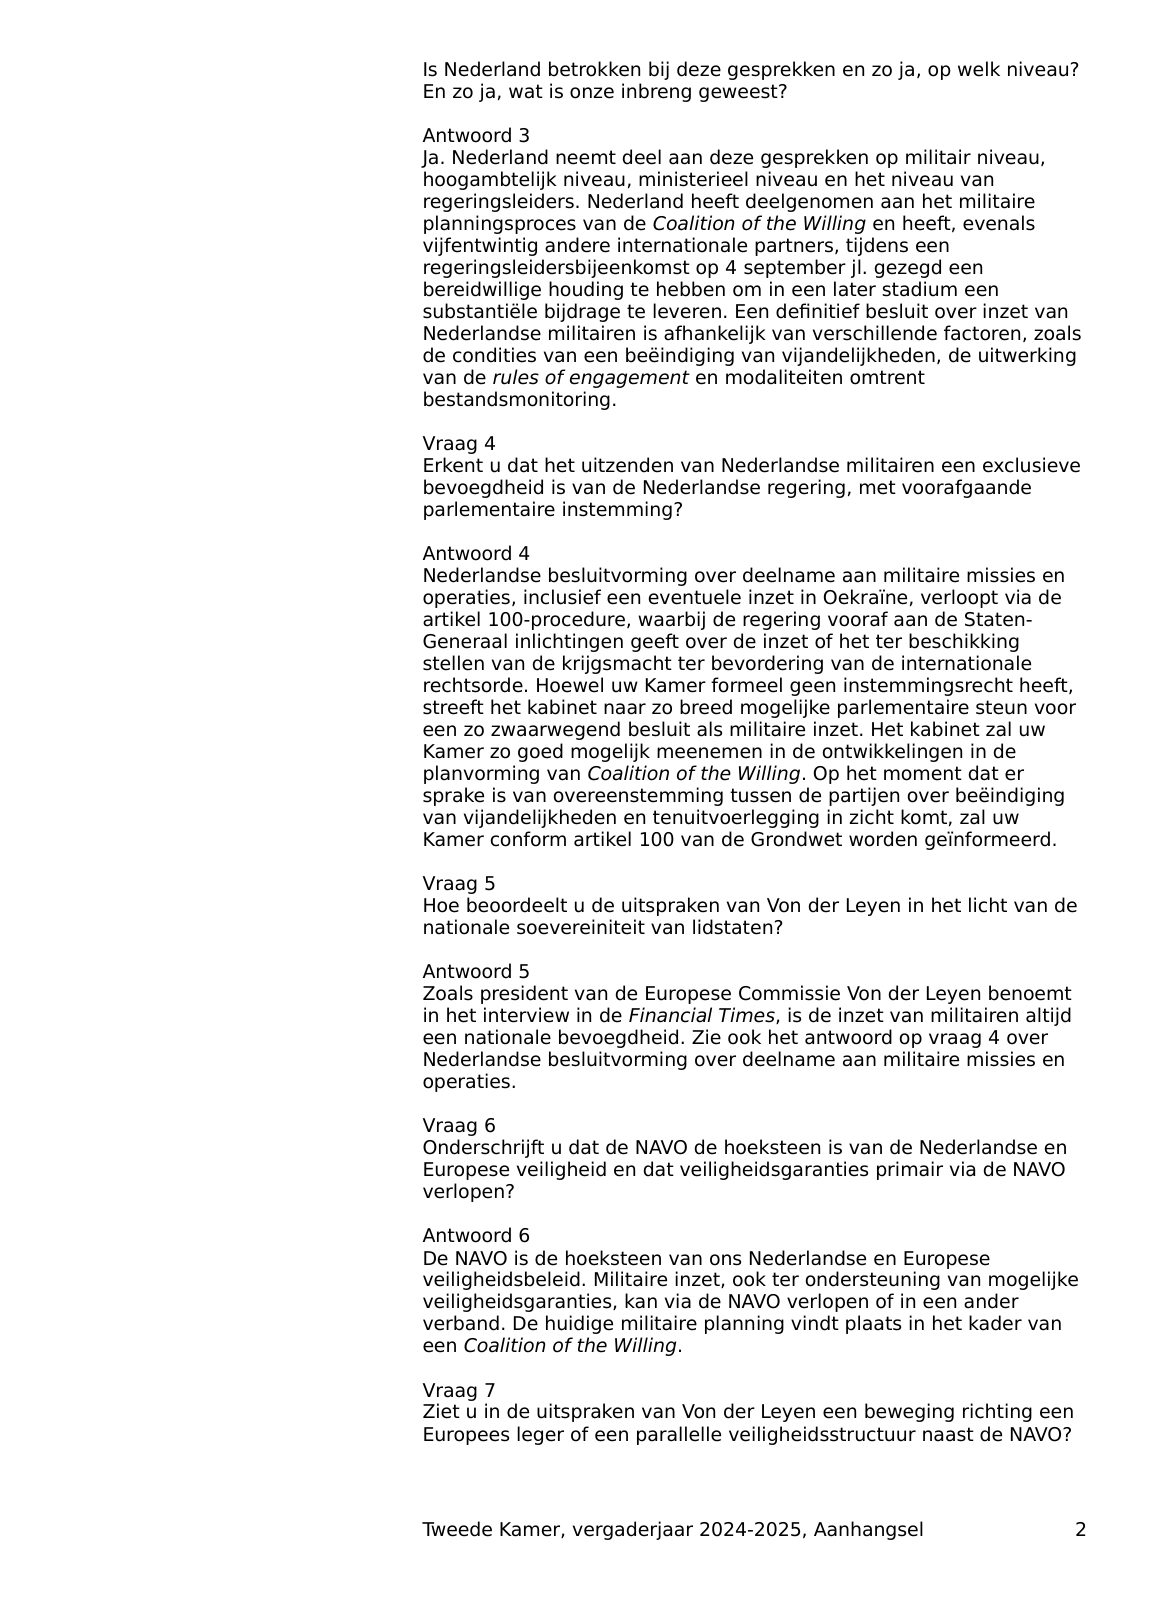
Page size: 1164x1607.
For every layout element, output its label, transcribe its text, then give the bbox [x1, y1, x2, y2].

text Ziet u in de uitspraken van Von der Leyen een beweging richting een Europees leger of een parallelle veiligheidsstructuur naast de NAVO? [422, 1401, 1087, 1445]
text Antwoord 4 [422, 543, 1087, 565]
text Antwoord 6 [422, 1225, 1087, 1247]
text Vraag 7 [422, 1379, 1087, 1401]
text Nederlandse besluitvorming over deelname aan militaire missies en operaties, inclusief een eventuele inzet in Oekraïne, verloopt via de artikel 100-procedure, waarbij de regering vooraf aan de Staten-Generaal inlichtingen geeft over de inzet of het ter beschikking stellen van de krijgsmacht ter bevordering van de internationale rechtsorde. Hoewel uw Kamer formeel geen instemmingsrecht heeft, streeft het kabinet naar zo breed mogelijke parlementaire steun voor een zo zwaarwegend besluit als militaire inzet. Het kabinet zal uw Kamer zo goed mogelijk meenemen in de ontwikkelingen in de planvorming van Coalition of the Willing. Op het moment dat er sprake is van overeenstemming tussen de partijen over beëindiging van vijandelijkheden en tenuitvoerlegging in zicht komt, zal uw Kamer conform artikel 100 van de Grondwet worden geïnformeerd. [422, 565, 1087, 851]
text Antwoord 5 [422, 961, 1087, 983]
text Is Nederland betrokken bij deze gesprekken en zo ja, op welk niveau? En zo ja, wat is onze inbreng geweest? [422, 59, 1087, 103]
text Erkent u dat het uitzenden van Nederlandse militairen een exclusieve bevoegdheid is van de Nederlandse regering, met voorafgaande parlementaire instemming? [422, 455, 1087, 521]
text Antwoord 3 [422, 125, 1087, 147]
text De NAVO is de hoeksteen van ons Nederlandse en Europese veiligheidsbeleid. Militaire inzet, ook ter ondersteuning van mogelijke veiligheidsgaranties, kan via de NAVO verlopen of in een ander verband. De huidige militaire planning vindt plaats in het kader van een Coalition of the Willing. [422, 1247, 1087, 1357]
text Zoals president van de Europese Commissie Von der Leyen benoemt in het interview in de Financial Times, is de inzet van militairen altijd een nationale bevoegdheid. Zie ook het antwoord op vraag 4 over Nederlandse besluitvorming over deelname aan militaire missies en operaties. [422, 983, 1087, 1093]
text Vraag 5 [422, 873, 1087, 895]
text Ja. Nederland neemt deel aan deze gesprekken op militair niveau, hoogambtelijk niveau, ministerieel niveau en het niveau van regeringsleiders. Nederland heeft deelgenomen aan het militaire planningsproces van de Coalition of the Willing en heeft, evenals vijfentwintig andere internationale partners, tijdens een regeringsleidersbijeenkomst op 4 september jl. gezegd een bereidwillige houding te hebben om in een later stadium een substantiële bijdrage te leveren. Een definitief besluit over inzet van Nederlandse militairen is afhankelijk van verschillende factoren, zoals de condities van een beëindiging van vijandelijkheden, de uitwerking van de rules of engagement en modaliteiten omtrent bestandsmonitoring. [422, 147, 1087, 411]
text Onderschrijft u dat de NAVO de hoeksteen is van de Nederlandse en Europese veiligheid en dat veiligheidsgaranties primair via de NAVO verlopen? [422, 1137, 1087, 1203]
text Vraag 4 [422, 433, 1087, 455]
text Vraag 6 [422, 1115, 1087, 1137]
text Hoe beoordeelt u de uitspraken van Von der Leyen in het licht van de nationale soevereiniteit van lidstaten? [422, 895, 1087, 939]
